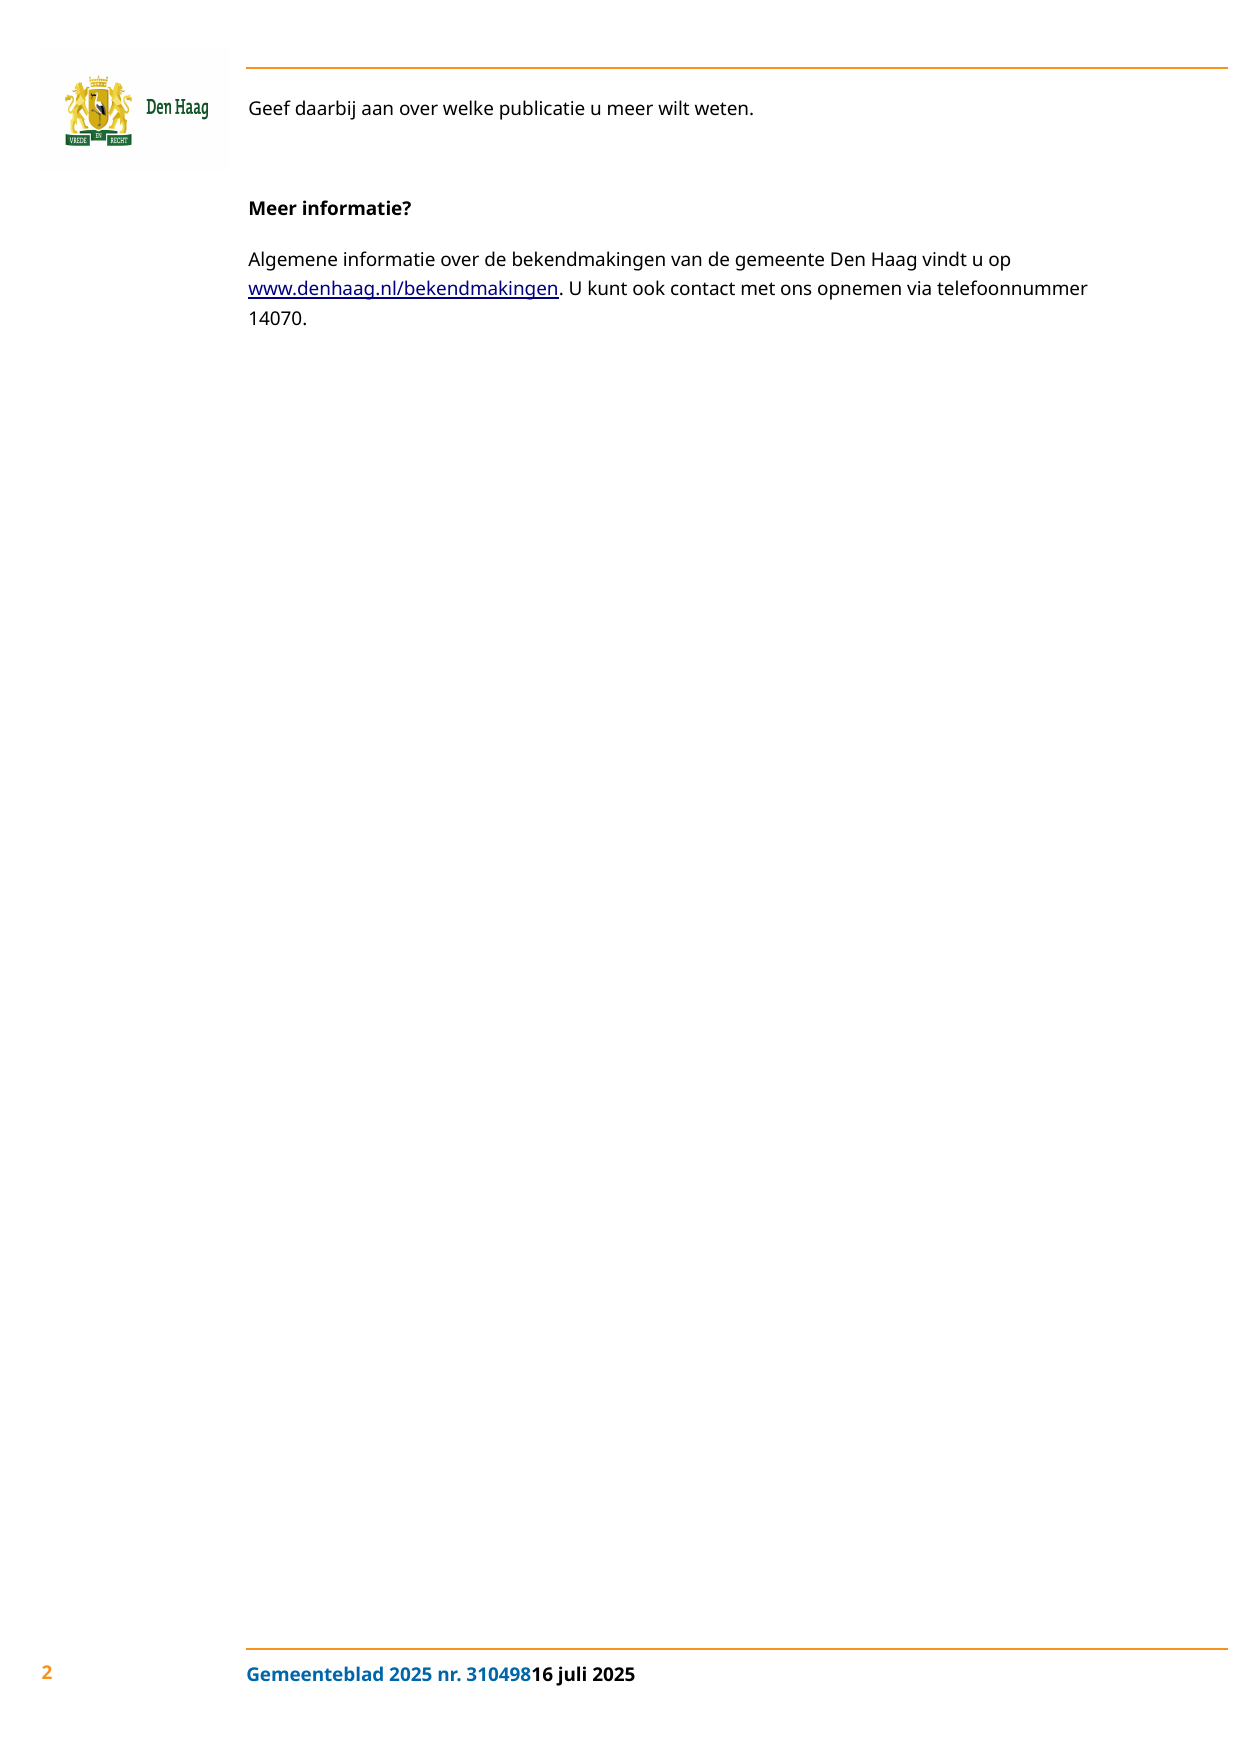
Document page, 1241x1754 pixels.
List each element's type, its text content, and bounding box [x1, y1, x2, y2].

text Algemene informatie over de bekendmakingen van de gemeente Den Haag vindt u op www.denhaag.nl/bekendmakingen. U kunt ook contact met ons opnemen via telefoonnummer 14070. [248, 246, 1152, 331]
text Geef daarbij aan over welke publicatie u meer wilt weten. [248, 95, 1152, 121]
picture [41, 47, 231, 172]
text Meer informatie? [248, 196, 1152, 221]
